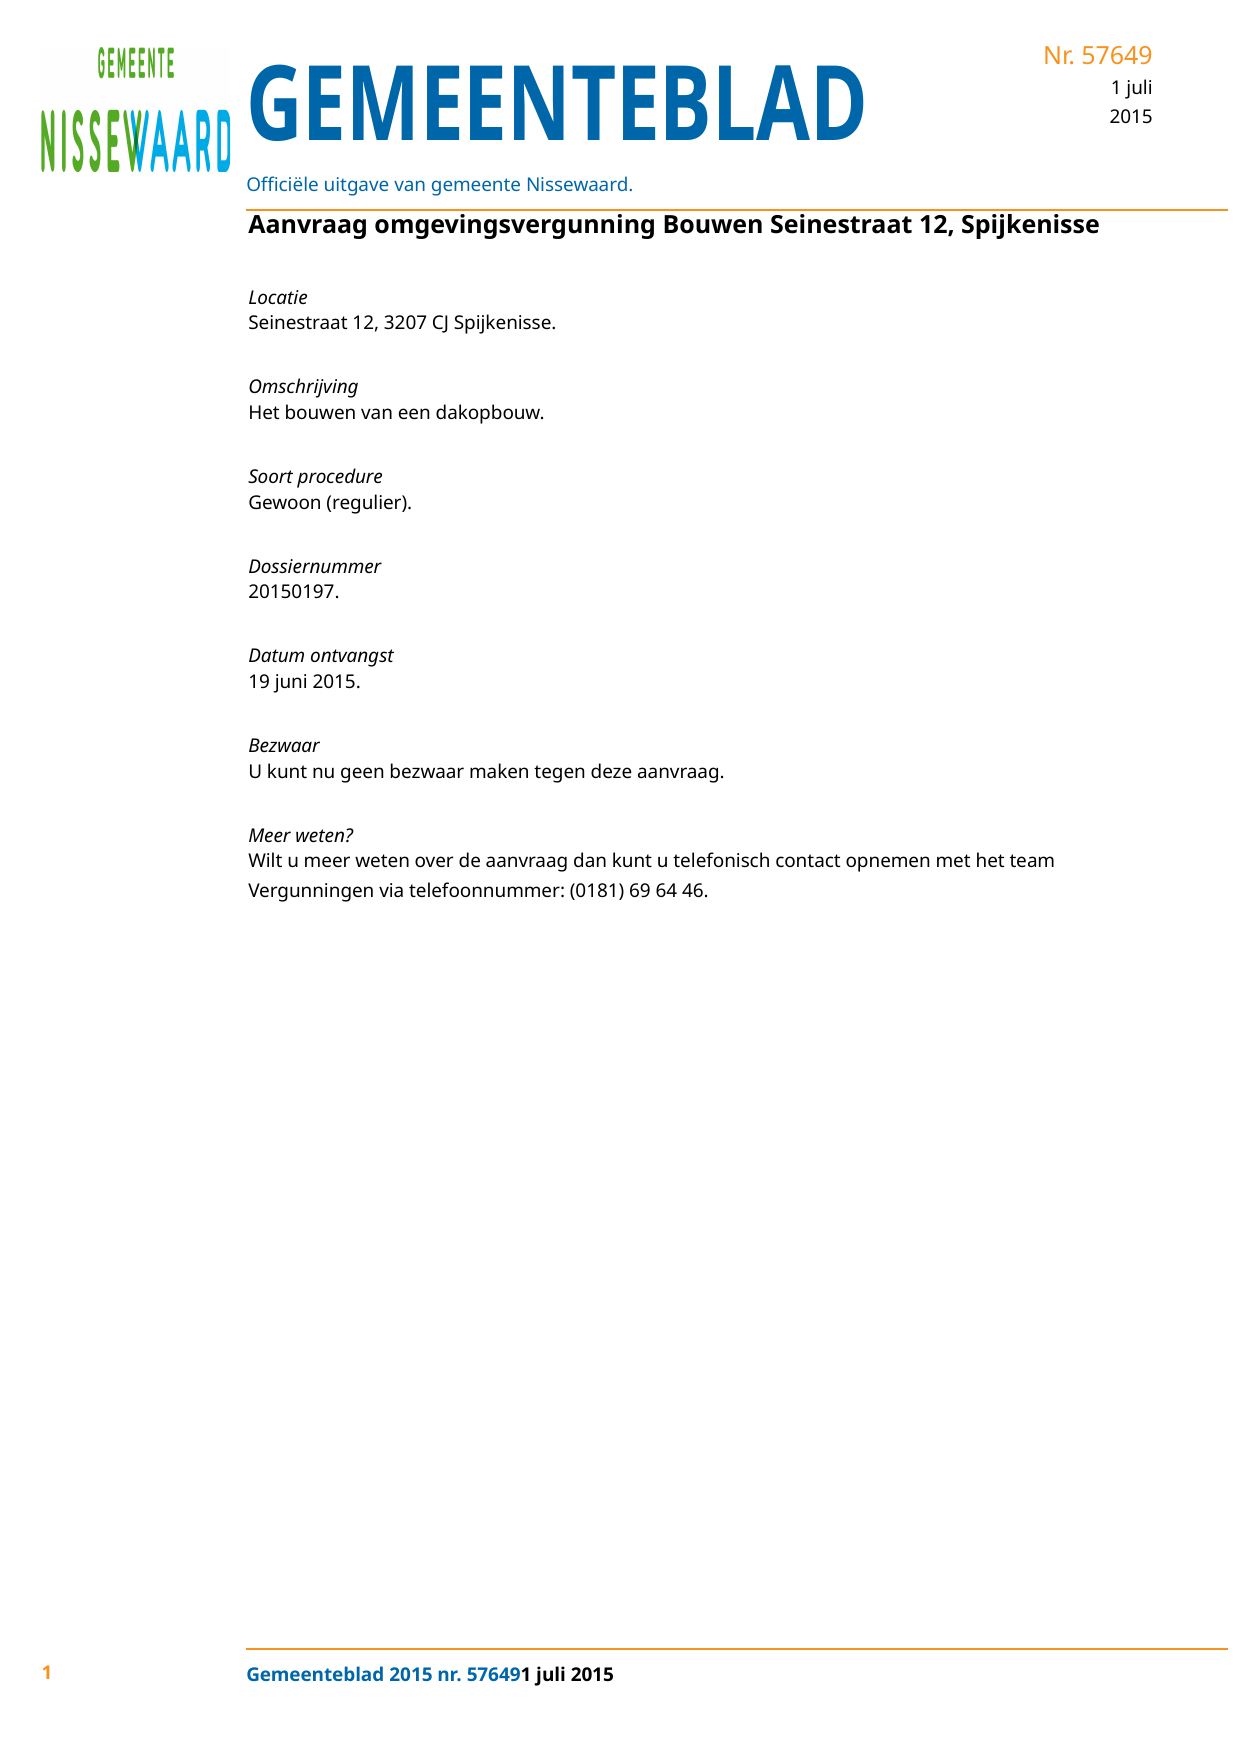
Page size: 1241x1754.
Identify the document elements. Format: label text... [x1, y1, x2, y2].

picture [222, 122, 227, 160]
picture [201, 122, 206, 138]
text Wilt u meer weten over de aanvraag dan kunt u telefonisch contact opnemen met het team Vergunningen via telefoonnummer: (0181) 69 64 46. [248, 848, 1152, 903]
text Het bouwen van een dakopbouw. [248, 399, 1152, 425]
text Aanvraag omgevingsvergunning Bouwen Seinestraat 12, Spijkenisse [248, 211, 1152, 241]
text U kunt nu geen bezwaar maken tegen deze aanvraag. [248, 758, 1152, 784]
text Locatie [248, 284, 1152, 309]
text Gewoon (regulier). [248, 489, 1152, 515]
picture [176, 157, 187, 172]
picture [200, 151, 206, 172]
text Soort procedure [248, 463, 1152, 489]
text Datum ontvangst [248, 643, 1152, 668]
text 20150197. [248, 579, 1152, 604]
text Dossiernummer [248, 553, 1152, 579]
picture [41, 47, 231, 172]
text Meer weten? [248, 822, 1152, 848]
text Omschrijving [248, 373, 1152, 399]
text Bezwaar [248, 732, 1152, 758]
text 19 juni 2015. [248, 668, 1152, 694]
picture [154, 157, 165, 172]
text Seinestraat 12, 3207 CJ Spijkenisse. [248, 309, 1152, 335]
